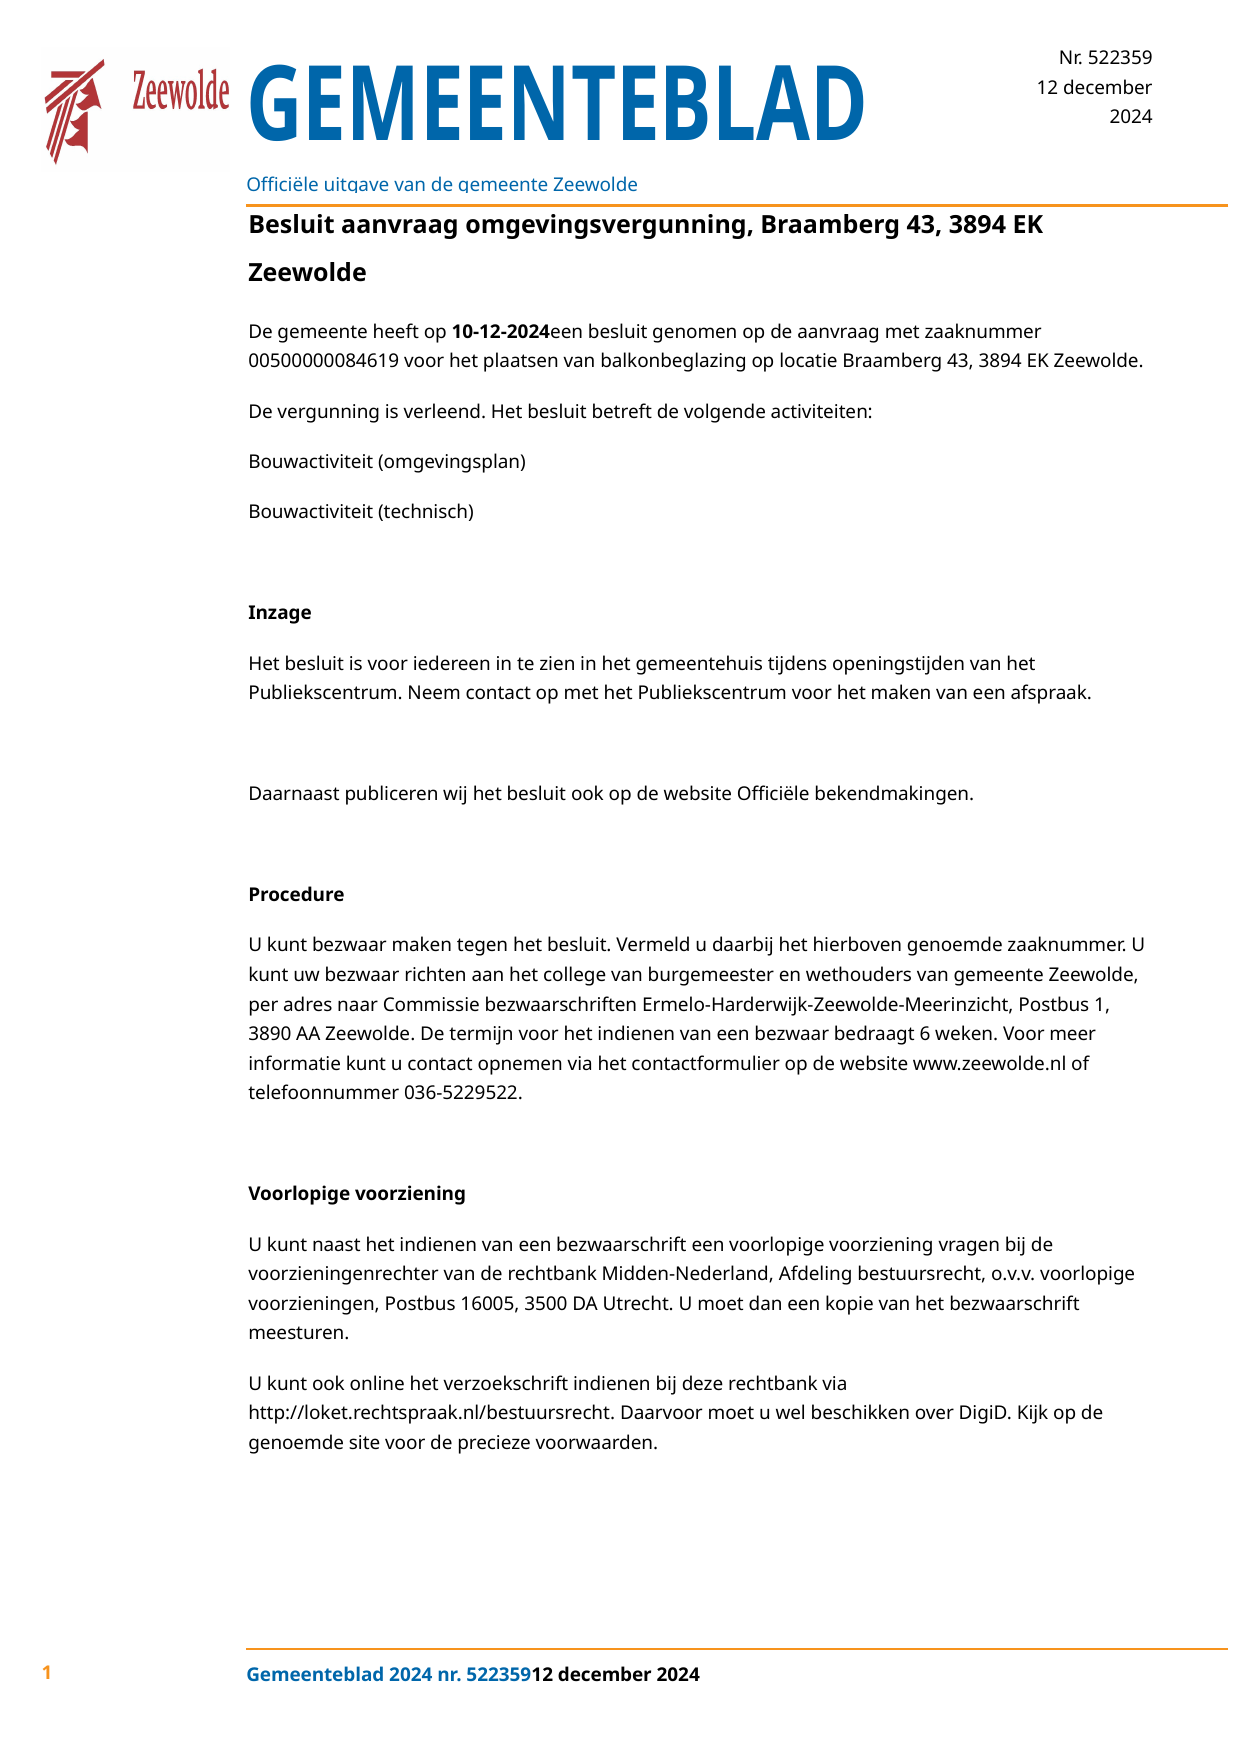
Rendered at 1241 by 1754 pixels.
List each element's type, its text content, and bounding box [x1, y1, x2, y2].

text Het besluit is voor iedereen in te zien in het gemeentehuis tijdens openingstijden van het Publiekscentrum. Neem contact op met het Publiekscentrum voor het maken van een afspraak. [248, 650, 1152, 705]
text U kunt bezwaar maken tegen het besluit. Vermeld u daarbij het hierboven genoemde zaaknummer. U kunt uw bezwaar richten aan het college van burgemeester en wethouders van gemeente Zeewolde, per adres naar Commissie bezwaarschriften Ermelo-Harderwijk-Zeewolde-Meerinzicht, Postbus 1, 3890 AA Zeewolde. De termijn voor het indienen van een bezwaar bedraagt 6 weken. Voor meer informatie kunt u contact opnemen via het contactformulier op de website www.zeewolde.nl of telefoonnummer 036-5229522. [248, 932, 1152, 1105]
text Daarnaast publiceren wij het besluit ook op de website Officiële bekendmakingen. [248, 780, 1152, 806]
text Besluit aanvraag omgevingsvergunning, Braamberg 43, 3894 EK Zeewolde [248, 207, 1152, 288]
text De gemeente heeft op 10-12-2024een besluit genomen op de aanvraag met zaaknummer 00500000084619 voor het plaatsen van balkonbeglazing op locatie Braamberg 43, 3894 EK Zeewolde. [248, 318, 1152, 373]
text U kunt naast het indienen van een bezwaarschrift een voorlopige voorziening vragen bij de voorzieningenrechter van de rechtbank Midden-Nederland, Afdeling bestuursrecht, o.v.v. voorlopige voorzieningen, Postbus 16005, 3500 DA Utrecht. U moet dan een kopie van het bezwaarschrift meesturen. [248, 1231, 1152, 1345]
picture [41, 47, 231, 172]
text Inzage [248, 599, 1152, 625]
text De vergunning is verleend. Het besluit betreft de volgende activiteiten: [248, 398, 1152, 424]
text Bouwactiviteit (technisch) [248, 499, 1152, 524]
text Bouwactiviteit (omgevingsplan) [248, 448, 1152, 474]
text U kunt ook online het verzoekschrift indienen bij deze rechtbank via http://loket.rechtspraak.nl/bestuursrecht. Daarvoor moet u wel beschikken over DigiD. Kijk op de genoemde site voor de precieze voorwaarden. [248, 1370, 1152, 1455]
text Voorlopige voorziening [248, 1180, 1152, 1206]
text Procedure [248, 881, 1152, 907]
